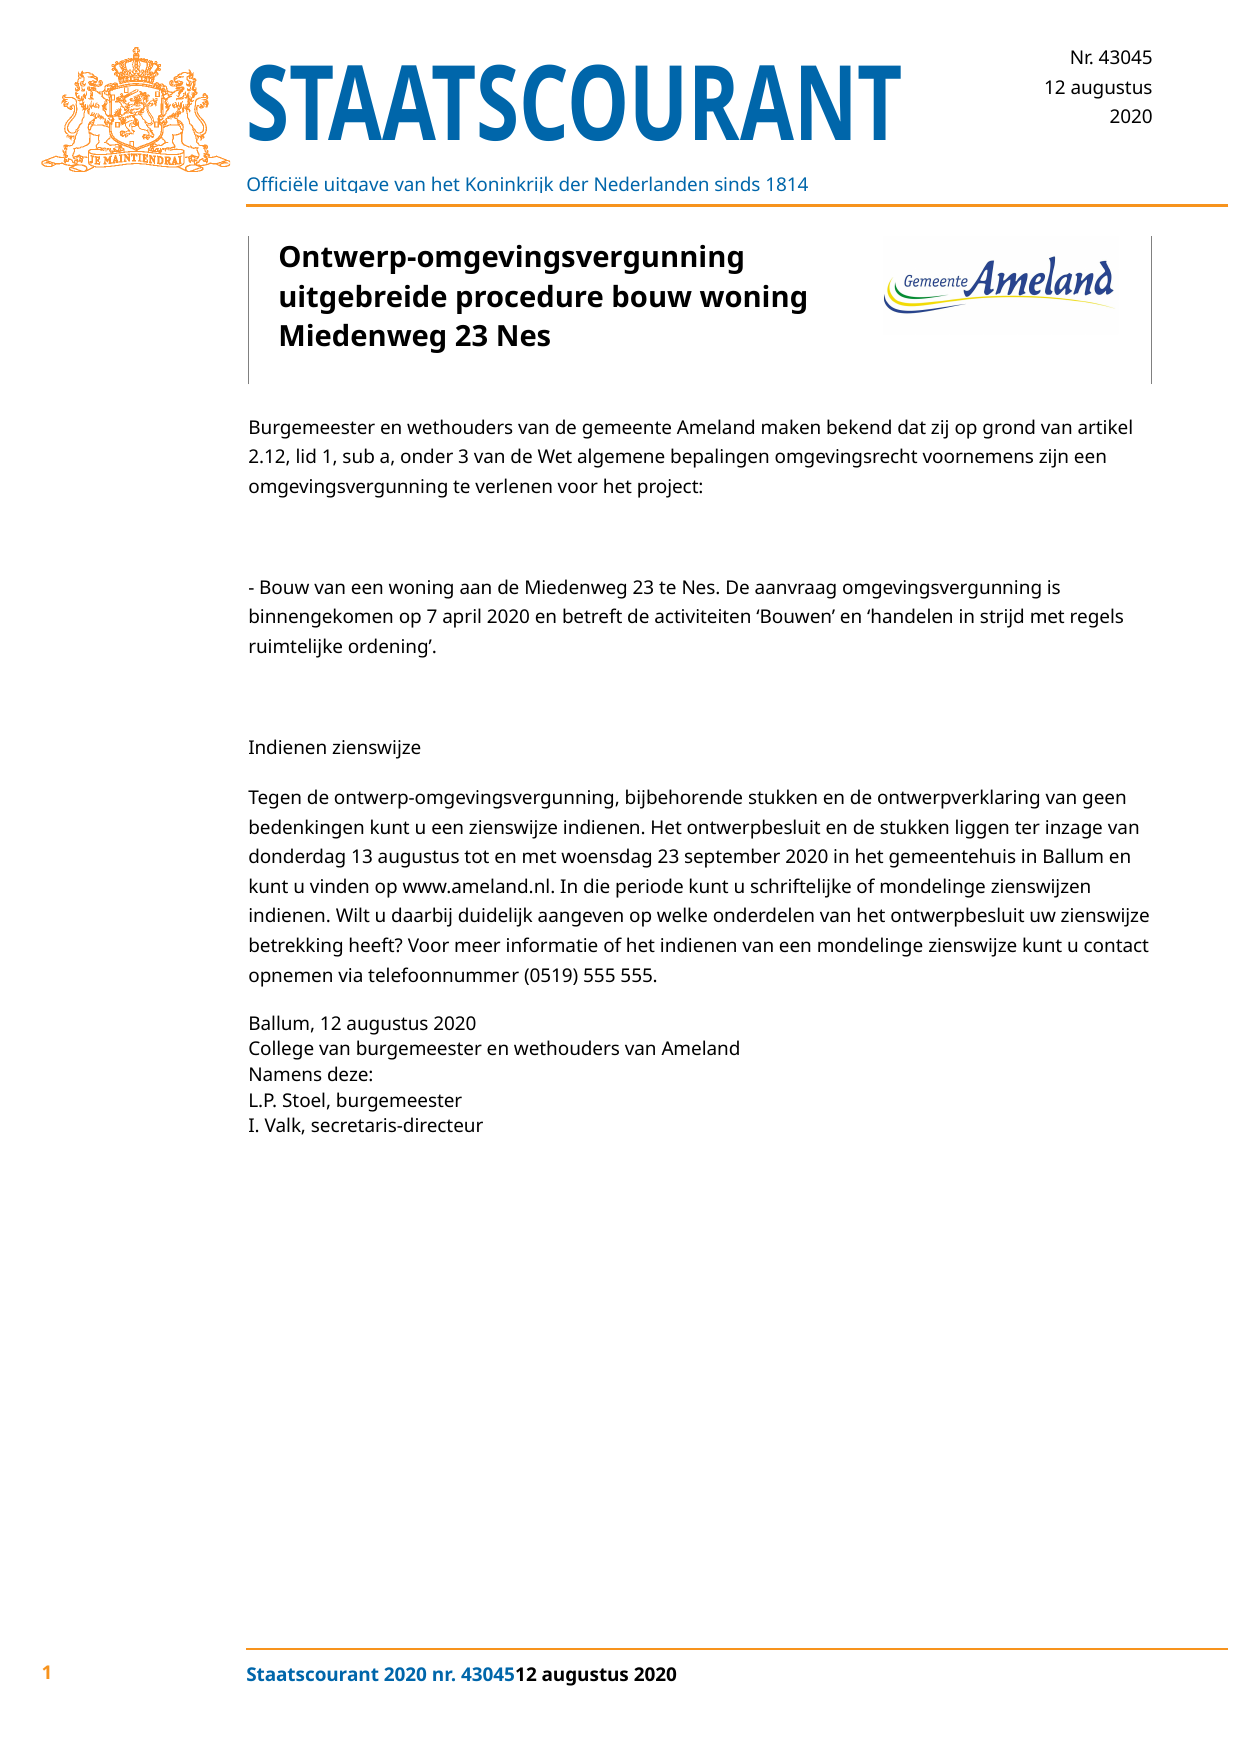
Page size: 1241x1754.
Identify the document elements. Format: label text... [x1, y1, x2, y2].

text Burgemeester en wethouders van de gemeente Ameland maken bekend dat zij op grond van artikel 2.12, lid 1, sub a, onder 3 van de Wet algemene bepalingen omgevingsrecht voornemens zijn een omgevingsvergunning te verlenen voor het project: [248, 414, 1152, 499]
text - Bouw van een woning aan de Miedenweg 23 te Nes. De aanvraag omgevingsvergunning is binnengekomen op 7 april 2020 en betreft de activiteiten ‘Bouwen’ en ‘handelen in strijd met regels ruimtelijke ordening’. [248, 574, 1152, 659]
text I. Valk, secretaris-directeur [248, 1113, 1152, 1138]
text College van burgemeester en wethouders van Ameland [248, 1035, 1152, 1061]
text Indienen zienswijze [248, 734, 1152, 760]
picture [41, 47, 231, 172]
picture [882, 236, 1119, 335]
table_header Ontwerp-omgevingsvergunning uitgebreide procedure bouw woning Miedenweg 23 Nes [249, 236, 850, 384]
text Tegen de ontwerp-omgevingsvergunning, bijbehorende stukken en de ontwerpverklaring van geen bedenkingen kunt u een zienswijze indienen. Het ontwerpbesluit en de stukken liggen ter inzage van donderdag 13 augustus tot en met woensdag 23 september 2020 in het gemeentehuis in Ballum en kunt u vinden op www.ameland.nl. In die periode kunt u schriftelijke of mondelinge zienswijzen indienen. Wilt u daarbij duidelijk aangeven op welke onderdelen van het ontwerpbesluit uw zienswijze betrekking heeft? Voor meer informatie of het indienen van een mondelinge zienswijze kunt u contact opnemen via telefoonnummer (0519) 555 555. [248, 784, 1152, 988]
table_header [850, 236, 1151, 384]
text Namens deze: [248, 1061, 1152, 1087]
text L.P. Stoel, burgemeester [248, 1087, 1152, 1113]
text Ballum, 12 augustus 2020 [248, 1010, 1152, 1035]
